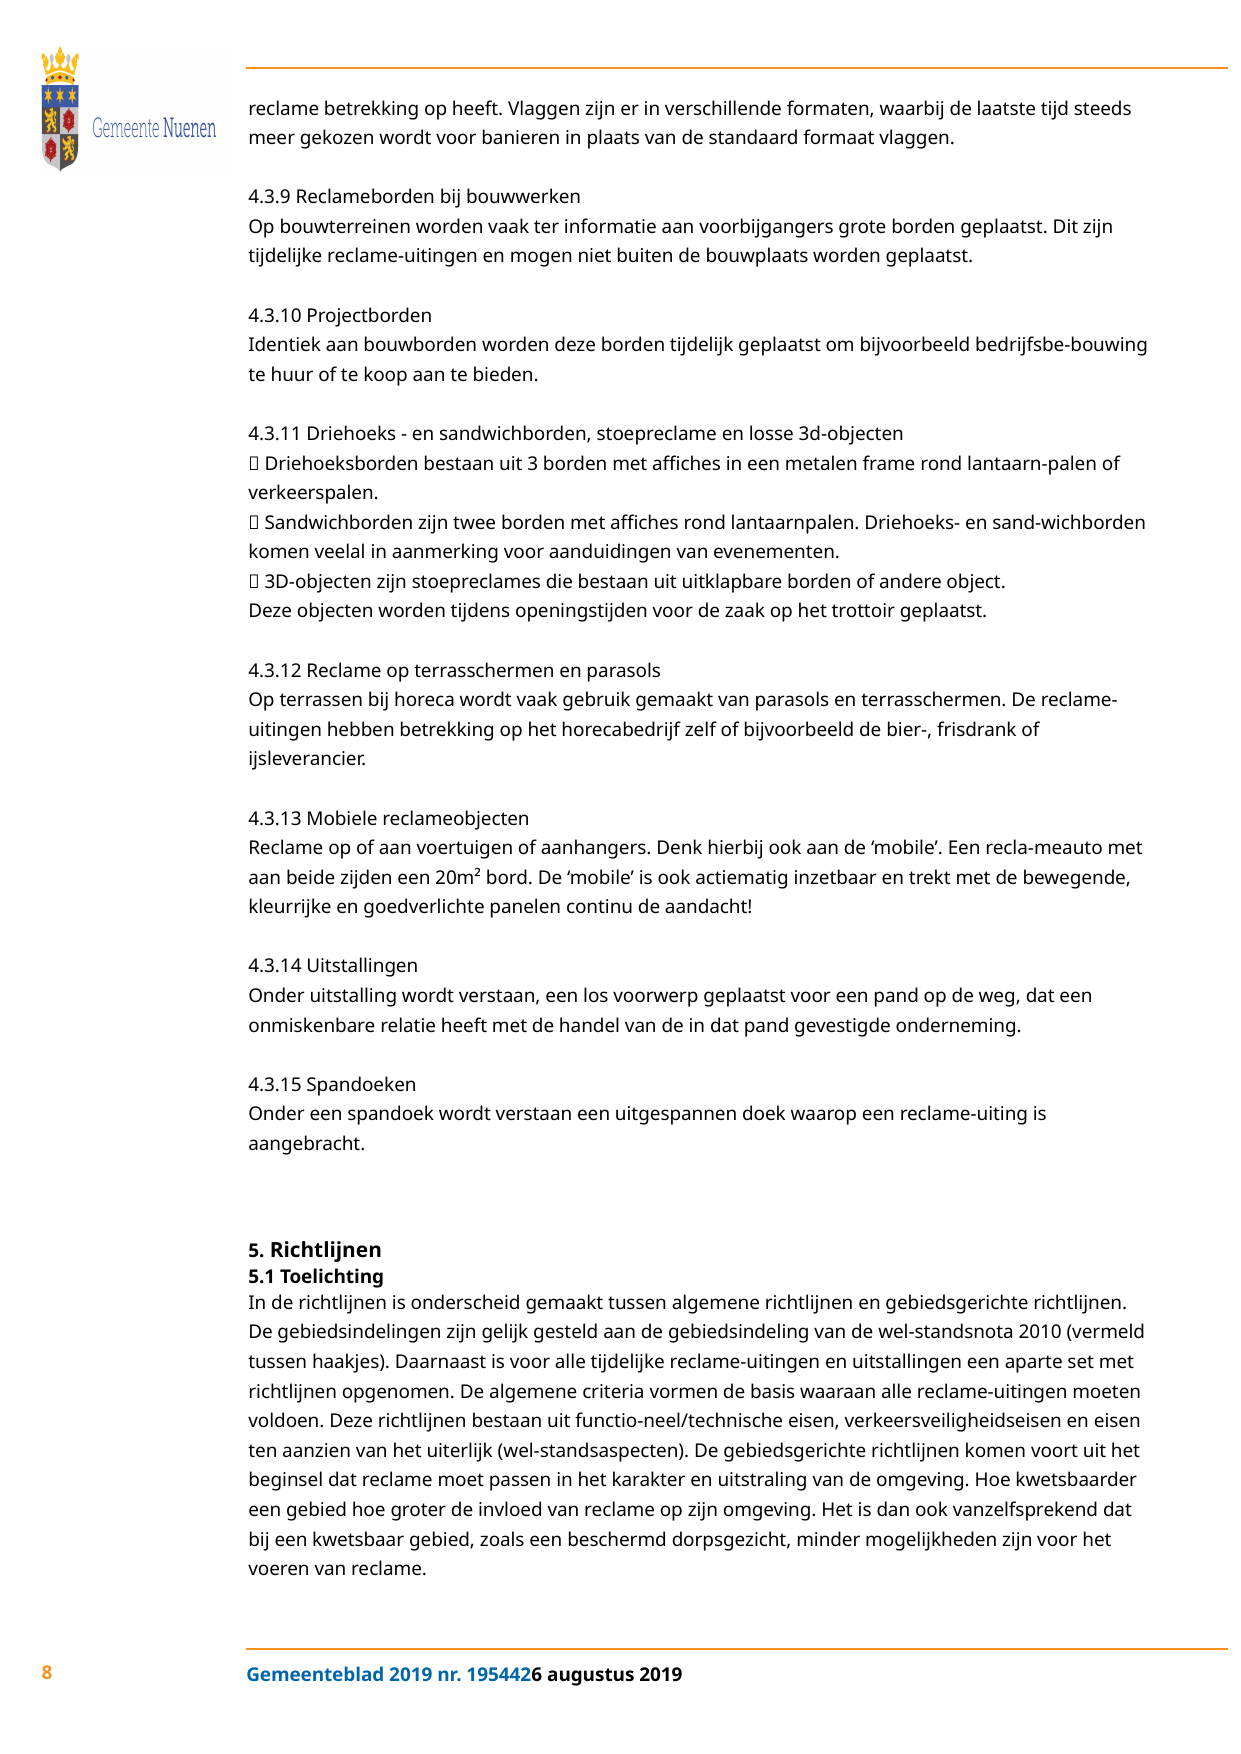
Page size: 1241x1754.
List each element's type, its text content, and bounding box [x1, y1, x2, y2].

text Op terrassen bij horeca wordt vaak gebruik gemaakt van parasols en terrasschermen. De reclame-uitingen hebben betrekking op het horecabedrijf zelf of bijvoorbeeld de bier-, frisdrank of ijsleverancier. [248, 686, 1152, 771]
text Identiek aan bouwborden worden deze borden tijdelijk geplaatst om bijvoorbeeld bedrijfsbe-bouwing te huur of te koop aan te bieden. [248, 331, 1152, 387]
text 4.3.12 Reclame op terrasschermen en parasols [248, 657, 1152, 683]
text 4.3.11 Driehoeks - en sandwichborden, stoepreclame en losse 3d-objecten [248, 420, 1152, 446]
text Deze objecten worden tijdens openingstijden voor de zaak op het trottoir geplaatst. [248, 598, 1152, 623]
text 4.3.14 Uitstallingen [248, 953, 1152, 978]
text Op bouwterreinen worden vaak ter informatie aan voorbijgangers grote borden geplaatst. Dit zijn tijdelijke reclame-uitingen en mogen niet buiten de bouwplaats worden geplaatst. [248, 213, 1152, 268]
text 4.3.9 Reclameborden bij bouwwerken [248, 183, 1152, 209]
text  Sandwichborden zijn twee borden met affiches rond lantaarnpalen. Driehoeks- en sand-wichborden komen veelal in aanmerking voor aanduidingen van evenementen. [248, 509, 1152, 564]
text  Driehoeksborden bestaan uit 3 borden met affiches in een metalen frame rond lantaarn-palen of verkeerspalen. [248, 450, 1152, 505]
text Onder uitstalling wordt verstaan, een los voorwerp geplaatst voor een pand op de weg, dat een onmiskenbare relatie heeft met de handel van de in dat pand gevestigde onderneming. [248, 982, 1152, 1038]
text 4.3.10 Projectborden [248, 302, 1152, 328]
text Reclame op of aan voertuigen of aanhangers. Denk hierbij ook aan de ‘mobile’. Een recla-meauto met aan beide zijden een 20m² bord. De ‘mobile’ is ook actiematig inzetbaar en trekt met de bewegende, kleurrijke en goedverlichte panelen continu de aandacht! [248, 834, 1152, 919]
text  3D-objecten zijn stoepreclames die bestaan uit uitklapbare borden of andere object. [248, 568, 1152, 594]
picture [41, 47, 231, 172]
text reclame betrekking op heeft. Vlaggen zijn er in verschillende formaten, waarbij de laatste tijd steeds meer gekozen wordt voor banieren in plaats van de standaard formaat vlaggen. [248, 95, 1152, 150]
text 4.3.13 Mobiele reclameobjecten [248, 805, 1152, 831]
text 5. Richtlijnen [248, 1235, 1152, 1263]
text 5.1 Toelichting [248, 1263, 1152, 1289]
text Onder een spandoek wordt verstaan een uitgespannen doek waarop een reclame-uiting is aangebracht. [248, 1101, 1152, 1156]
text In de richtlijnen is onderscheid gemaakt tussen algemene richtlijnen en gebiedsgerichte richtlijnen. De gebiedsindelingen zijn gelijk gesteld aan de gebiedsindeling van de wel-standsnota 2010 (vermeld tussen haakjes). Daarnaast is voor alle tijdelijke reclame-uitingen en uitstallingen een aparte set met richtlijnen opgenomen. De algemene criteria vormen de basis waaraan alle reclame-uitingen moeten voldoen. Deze richtlijnen bestaan uit functio-neel/technische eisen, verkeersveiligheidseisen en eisen ten aanzien van het uiterlijk (wel-standsaspecten). De gebiedsgerichte richtlijnen komen voort uit het beginsel dat reclame moet passen in het karakter en uitstraling van de omgeving. Hoe kwetsbaarder een gebied hoe groter de invloed van reclame op zijn omgeving. Het is dan ook vanzelfsprekend dat bij een kwetsbaar gebied, zoals een beschermd dorpsgezicht, minder mogelijkheden zijn voor het voeren van reclame. [248, 1289, 1152, 1581]
text 4.3.15 Spandoeken [248, 1071, 1152, 1097]
